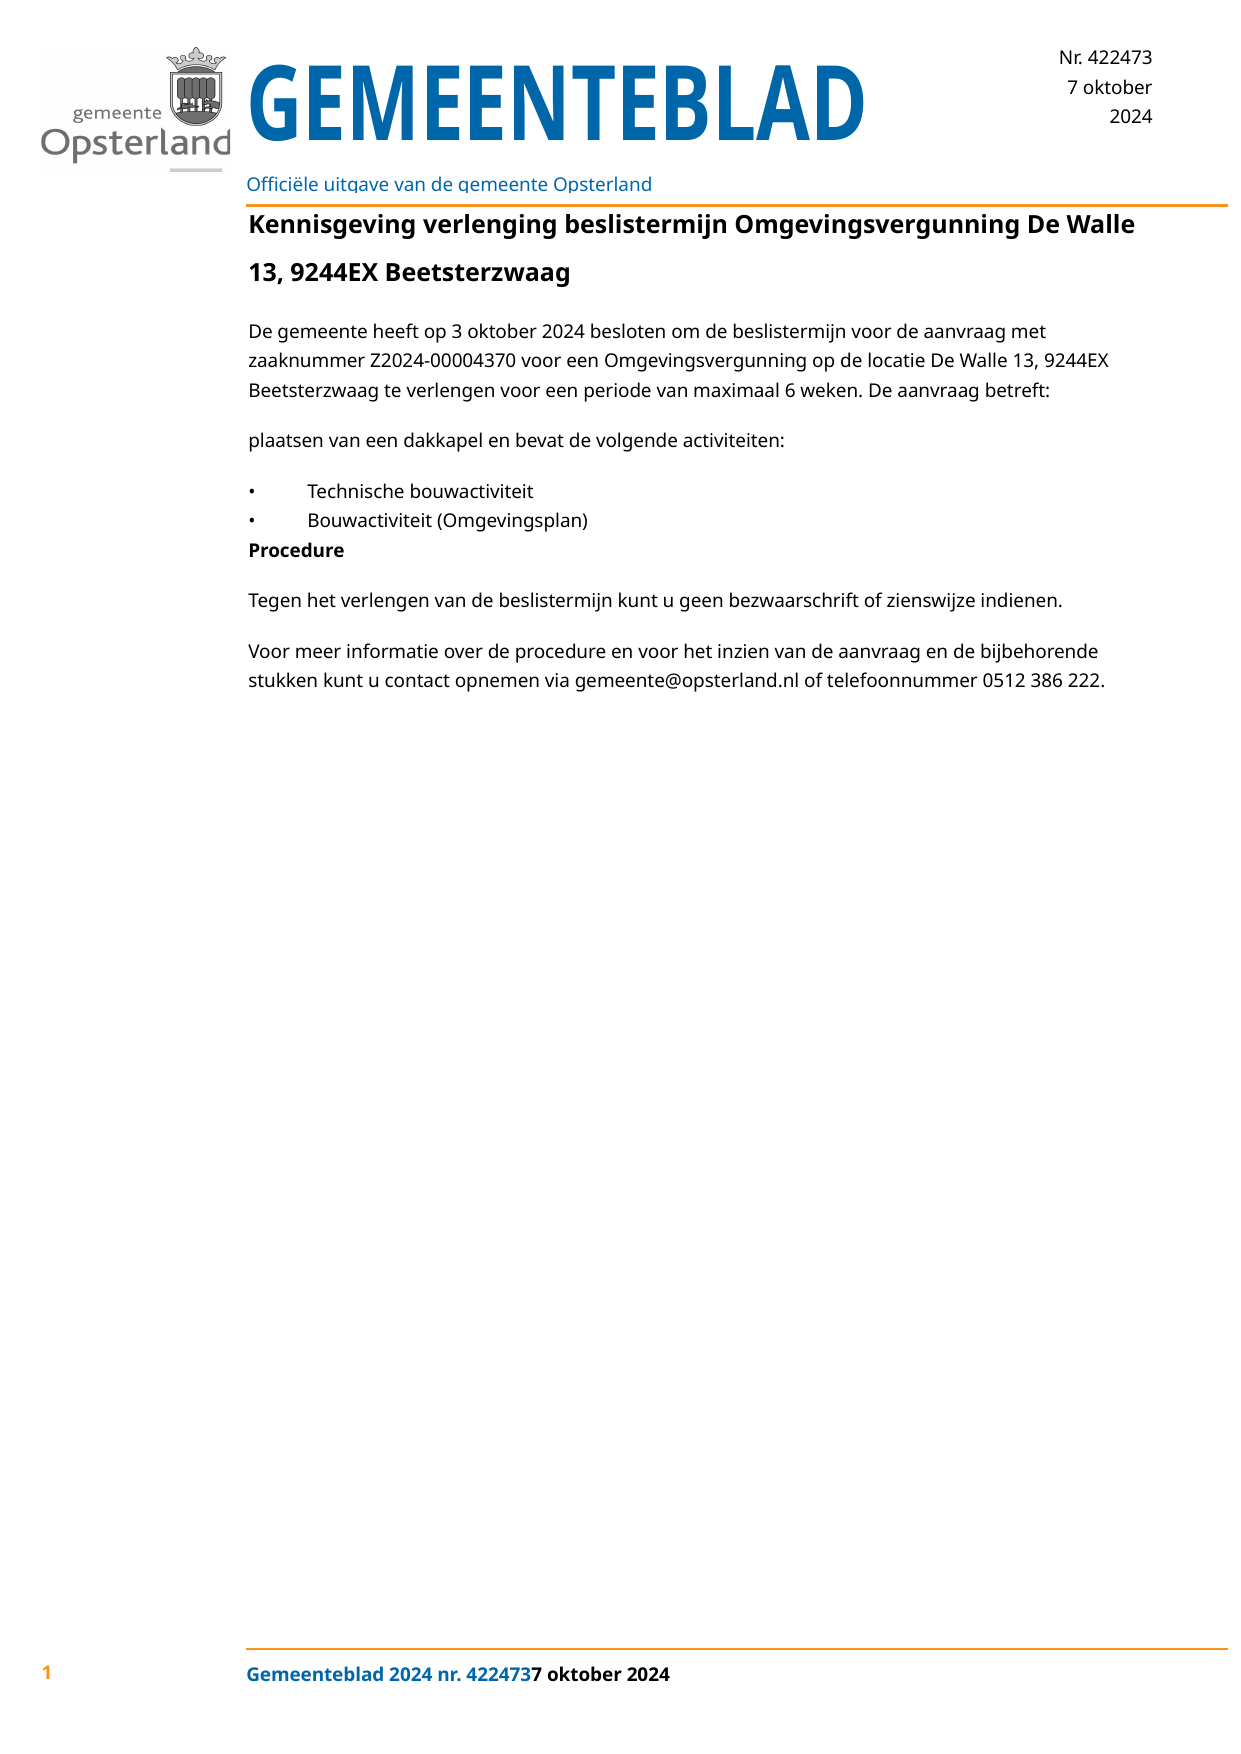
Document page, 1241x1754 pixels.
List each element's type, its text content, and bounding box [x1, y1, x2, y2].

text plaatsen van een dakkapel en bevat de volgende activiteiten: [248, 427, 1152, 453]
text Kennisgeving verlenging beslistermijn Omgevingsvergunning De Walle 13, 9244EX Beetsterzwaag [248, 207, 1152, 288]
text Tegen het verlengen van de beslistermijn kunt u geen bezwaarschrift of zienswijze indienen. [248, 587, 1152, 613]
list Technische bouwactiviteit [248, 478, 1152, 504]
text Procedure [248, 537, 1152, 563]
list Bouwactiviteit (Omgevingsplan) [248, 507, 1152, 533]
text De gemeente heeft op 3 oktober 2024 besloten om de beslistermijn voor de aanvraag met zaaknummer Z2024-00004370 voor een Omgevingsvergunning op de locatie De Walle 13, 9244EX Beetsterzwaag te verlengen voor een periode van maximaal 6 weken. De aanvraag betreft: [248, 318, 1152, 403]
picture [41, 47, 231, 172]
text Voor meer informatie over de procedure en voor het inzien van de aanvraag en de bijbehorende stukken kunt u contact opnemen via gemeente@opsterland.nl of telefoonnummer 0512 386 222. [248, 638, 1152, 693]
